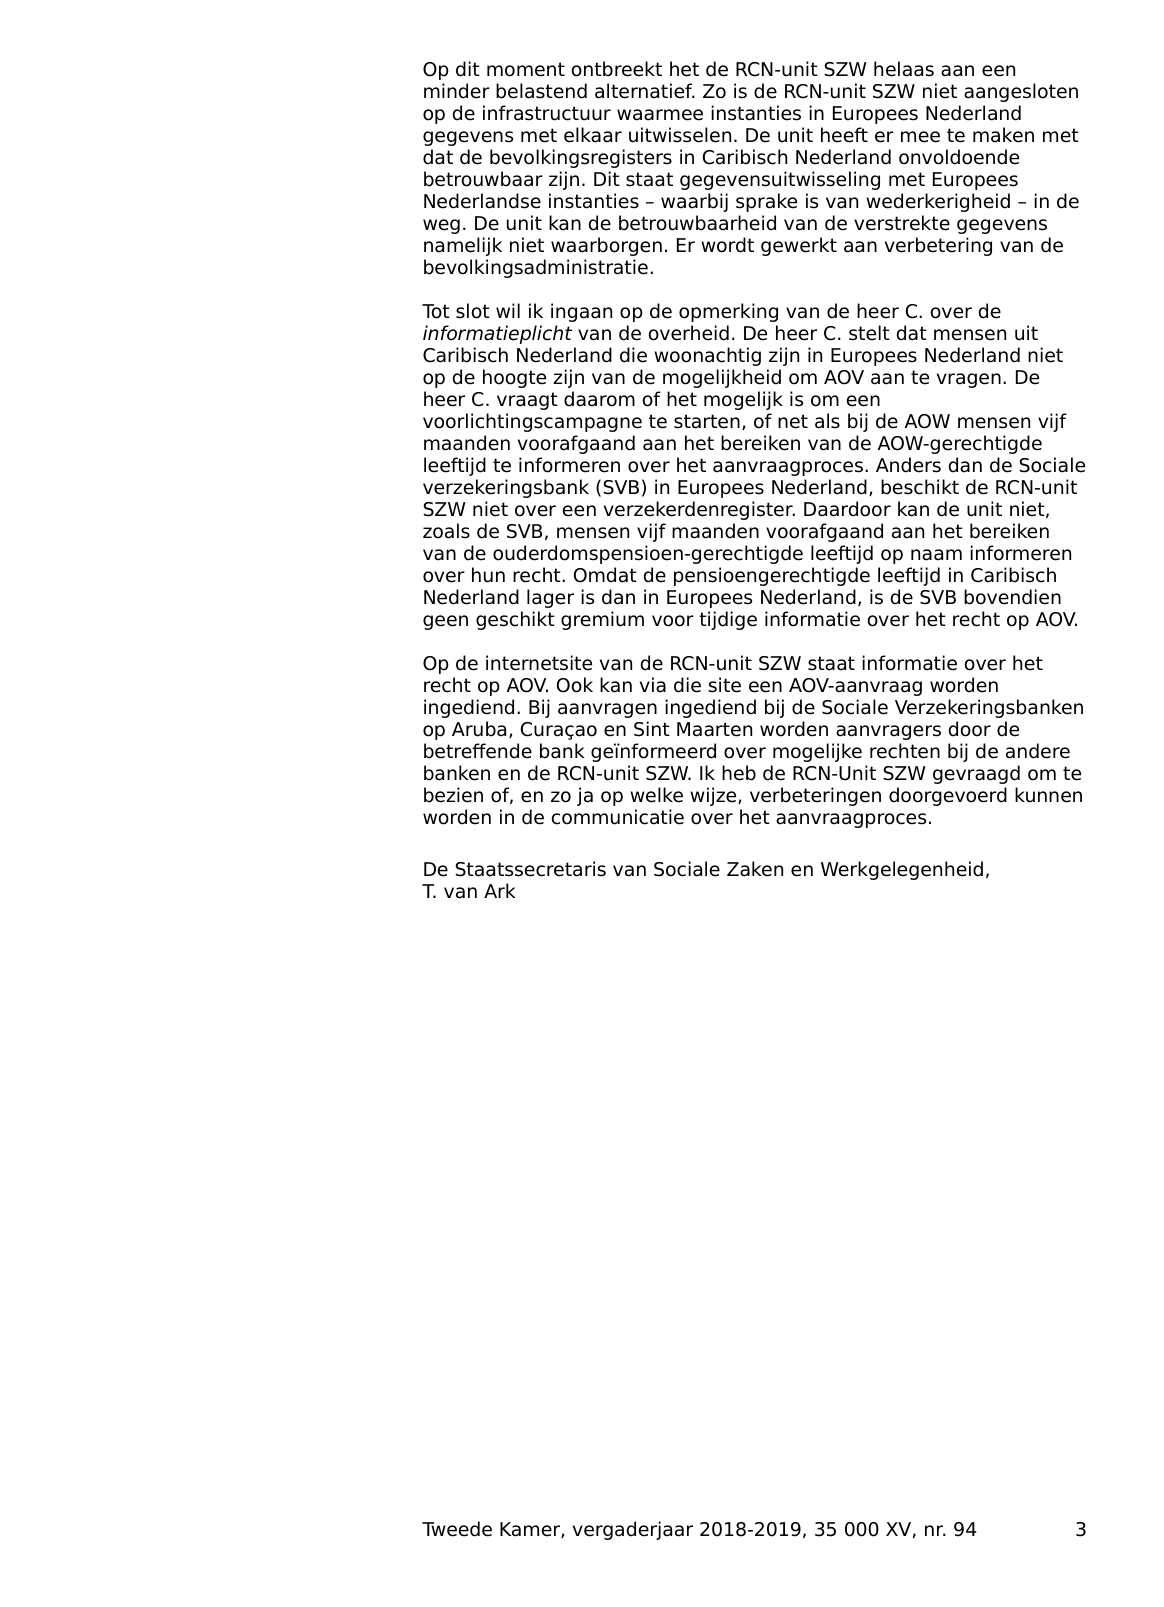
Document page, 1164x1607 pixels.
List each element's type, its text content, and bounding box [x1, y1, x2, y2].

text Tot slot wil ik ingaan op de opmerking van de heer C. over de informatieplicht van de overheid. De heer C. stelt dat mensen uit Caribisch Nederland die woonachtig zijn in Europees Nederland niet op de hoogte zijn van de mogelijkheid om AOV aan te vragen. De heer C. vraagt daarom of het mogelijk is om een voorlichtingscampagne te starten, of net als bij de AOW mensen vijf maanden voorafgaand aan het bereiken van de AOW-gerechtigde leeftijd te informeren over het aanvraagproces. Anders dan de Sociale verzekeringsbank (SVB) in Europees Nederland, beschikt de RCN-unit SZW niet over een verzekerdenregister. Daardoor kan de unit niet, zoals de SVB, mensen vijf maanden voorafgaand aan het bereiken van de ouderdomspensioen-gerechtigde leeftijd op naam informeren over hun recht. Omdat de pensioengerechtigde leeftijd in Caribisch Nederland lager is dan in Europees Nederland, is de SVB bovendien geen geschikt gremium voor tijdige informatie over het recht op AOV. [422, 301, 1087, 631]
text De Staatssecretaris van Sociale Zaken en Werkgelegenheid, T. van Ark [422, 859, 1087, 903]
text Op de internetsite van de RCN-unit SZW staat informatie over het recht op AOV. Ook kan via die site een AOV-aanvraag worden ingediend. Bij aanvragen ingediend bij de Sociale Verzekeringsbanken op Aruba, Curaçao en Sint Maarten worden aanvragers door de betreffende bank geïnformeerd over mogelijke rechten bij de andere banken en de RCN-unit SZW. Ik heb de RCN-Unit SZW gevraagd om te bezien of, en zo ja op welke wijze, verbeteringen doorgevoerd kunnen worden in de communicatie over het aanvraagproces. [422, 653, 1087, 829]
text Op dit moment ontbreekt het de RCN-unit SZW helaas aan een minder belastend alternatief. Zo is de RCN-unit SZW niet aangesloten op de infrastructuur waarmee instanties in Europees Nederland gegevens met elkaar uitwisselen. De unit heeft er mee te maken met dat de bevolkingsregisters in Caribisch Nederland onvoldoende betrouwbaar zijn. Dit staat gegevensuitwisseling met Europees Nederlandse instanties – waarbij sprake is van wederkerigheid – in de weg. De unit kan de betrouwbaarheid van de verstrekte gegevens namelijk niet waarborgen. Er wordt gewerkt aan verbetering van de bevolkingsadministratie. [422, 59, 1087, 279]
